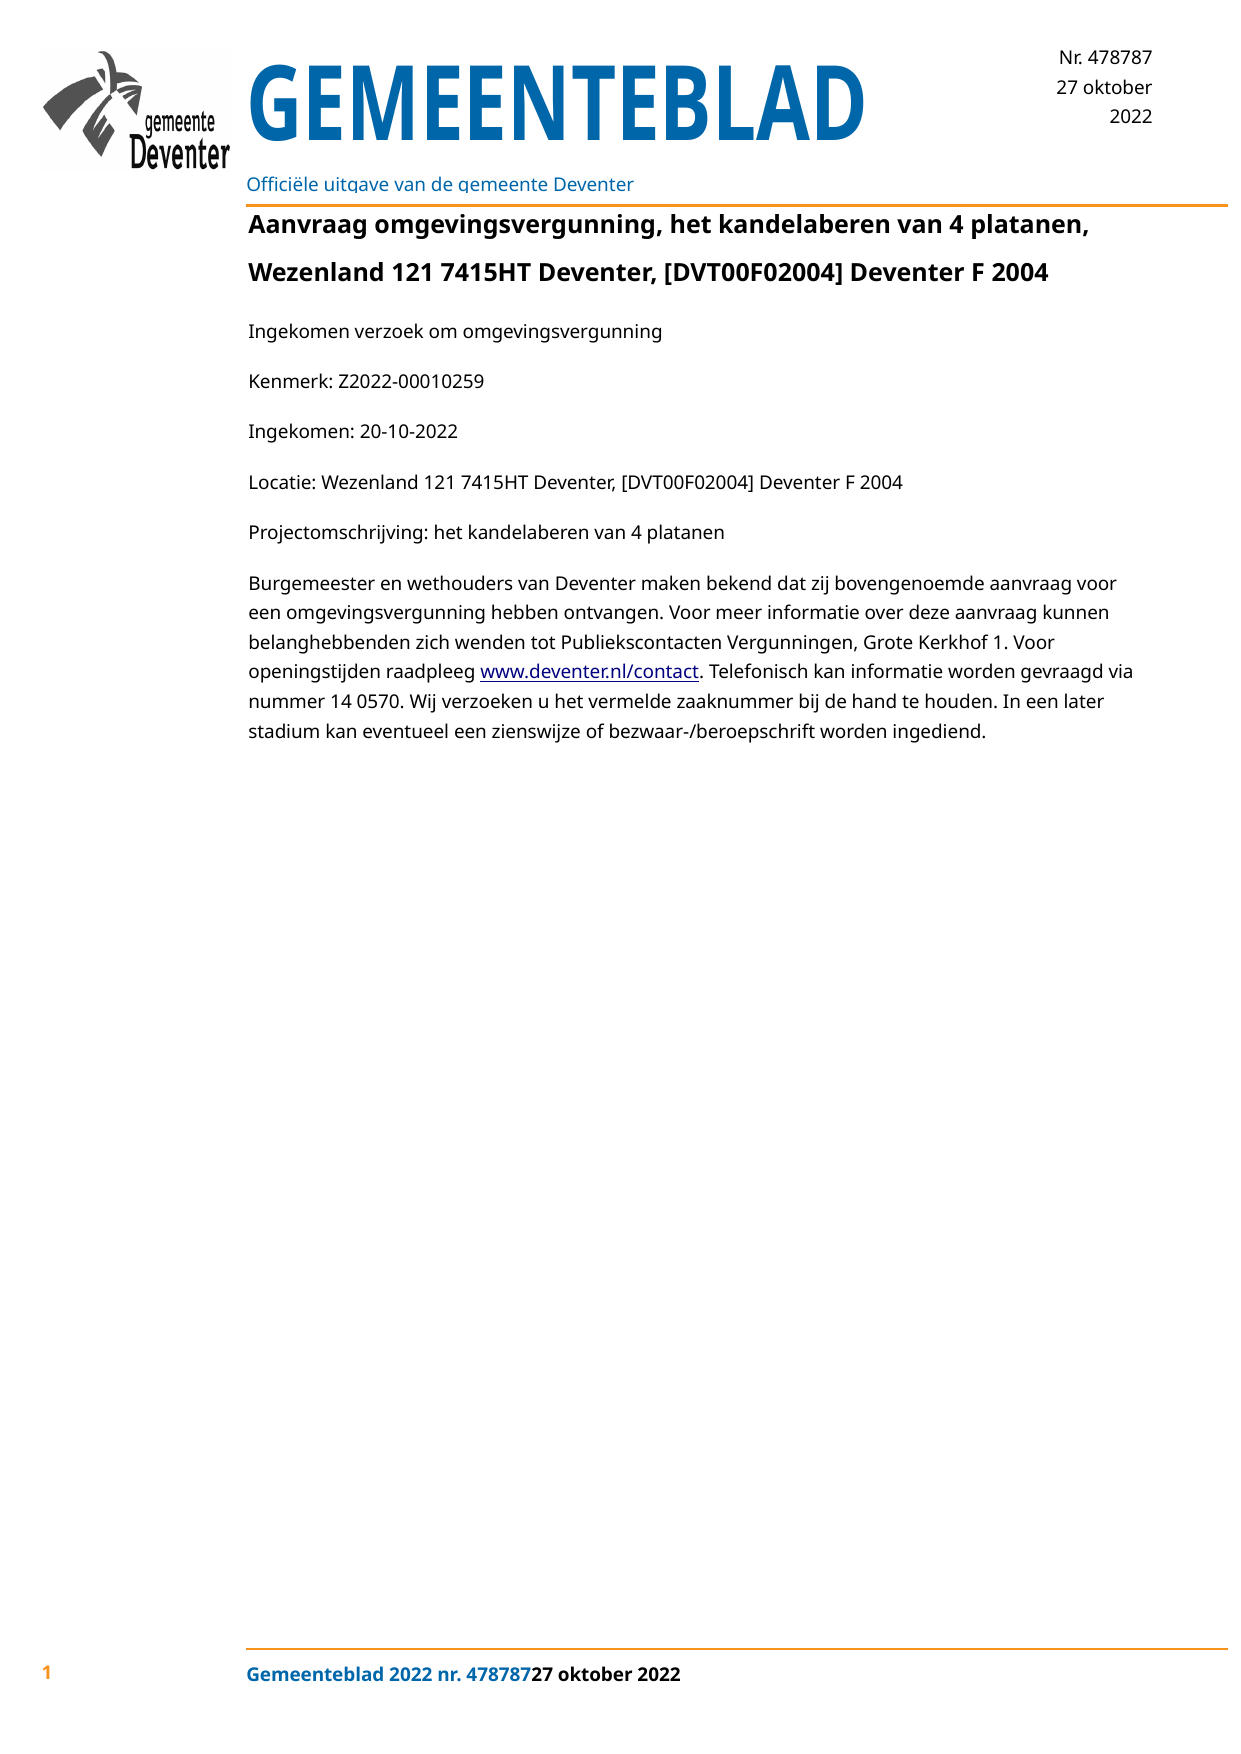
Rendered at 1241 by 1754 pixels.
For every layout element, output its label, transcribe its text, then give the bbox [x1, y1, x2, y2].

text Kenmerk: Z2022-00010259 [248, 368, 1152, 394]
text Projectomschrijving: het kandelaberen van 4 platanen [248, 519, 1152, 545]
text Locatie: Wezenland 121 7415HT Deventer, [DVT00F02004] Deventer F 2004 [248, 469, 1152, 495]
text Burgemeester en wethouders van Deventer maken bekend dat zij bovengenoemde aanvraag voor een omgevingsvergunning hebben ontvangen. Voor meer informatie over deze aanvraag kunnen belanghebbenden zich wenden tot Publiekscontacten Vergunningen, Grote Kerkhof 1. Voor openingstijden raadpleeg www.deventer.nl/contact. Telefonisch kan informatie worden gevraagd via nummer 14 0570. Wij verzoeken u het vermelde zaaknummer bij de hand te houden. In een later stadium kan eventueel een zienswijze of bezwaar-/beroepschrift worden ingediend. [248, 570, 1152, 744]
picture [41, 47, 231, 172]
text Aanvraag omgevingsvergunning, het kandelaberen van 4 platanen, Wezenland 121 7415HT Deventer, [DVT00F02004] Deventer F 2004 [248, 207, 1152, 288]
text Ingekomen: 20-10-2022 [248, 419, 1152, 444]
text Ingekomen verzoek om omgevingsvergunning [248, 318, 1152, 344]
